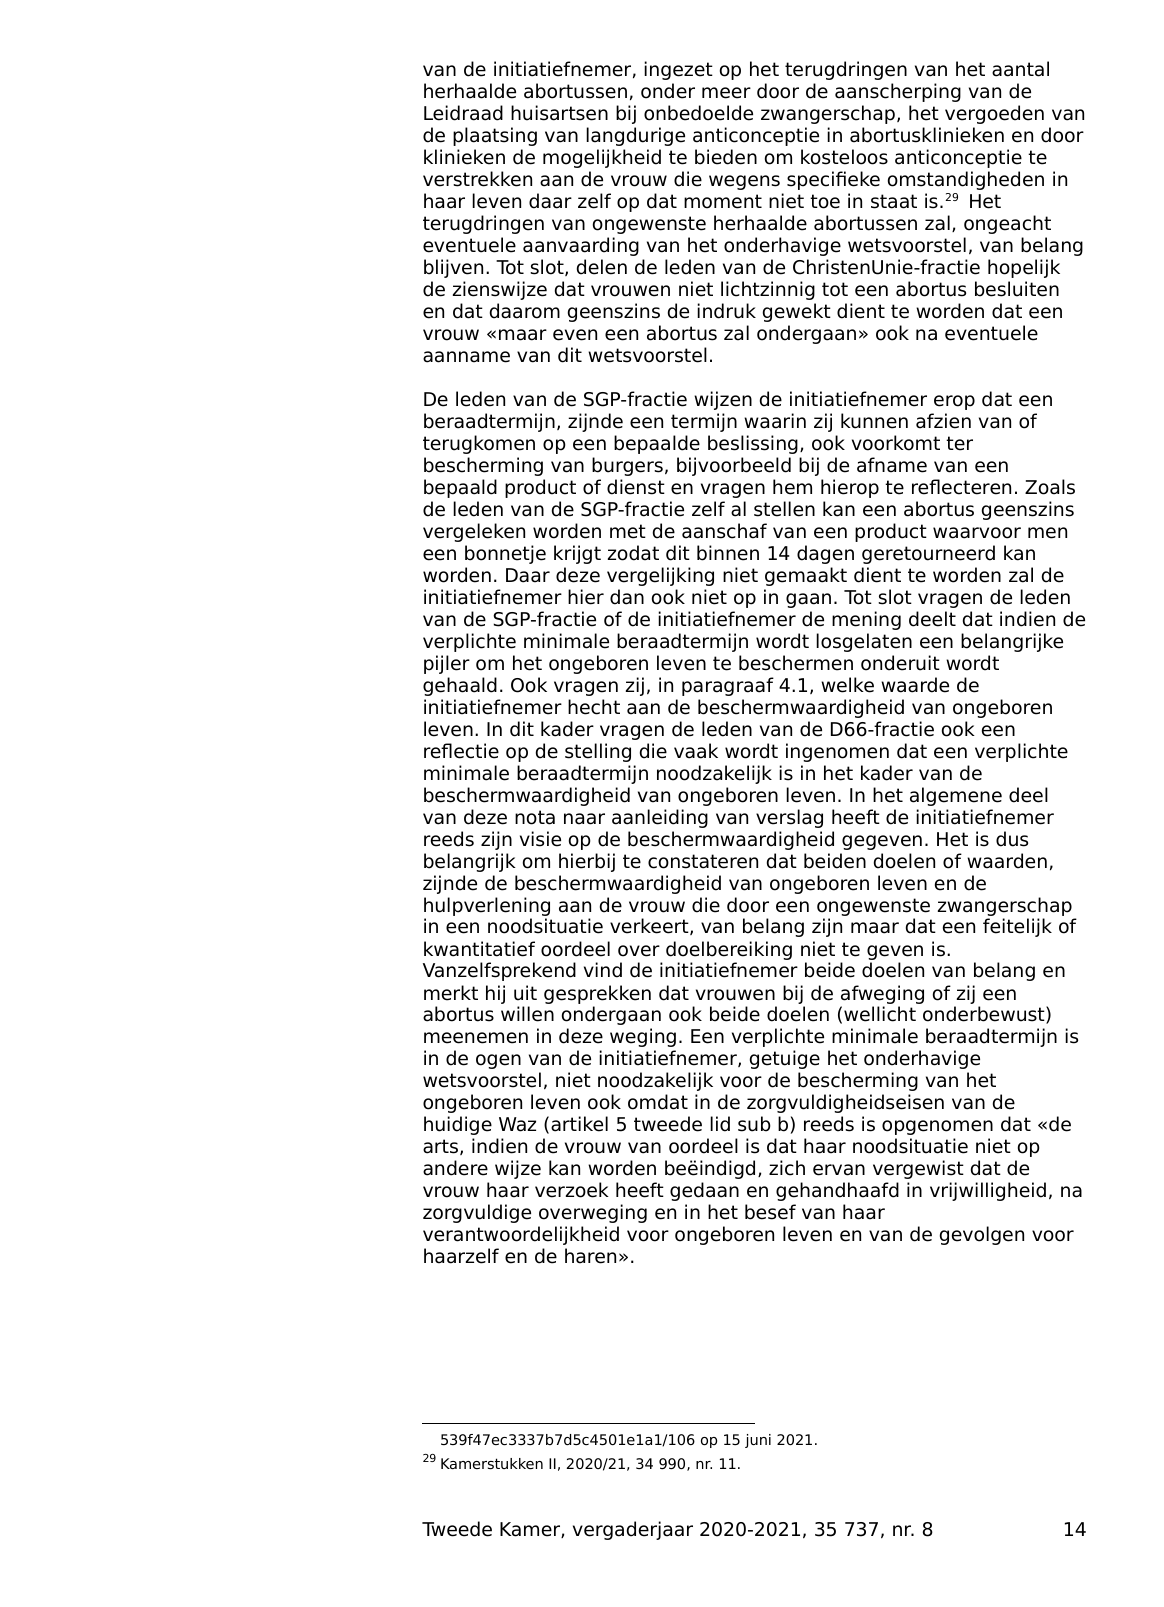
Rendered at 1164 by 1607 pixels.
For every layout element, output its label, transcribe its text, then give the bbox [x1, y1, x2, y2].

text De leden van de SGP-fractie wijzen de initiatiefnemer erop dat een beraadtermijn, zijnde een termijn waarin zij kunnen afzien van of terugkomen op een bepaalde beslissing, ook voorkomt ter bescherming van burgers, bijvoorbeeld bij de afname van een bepaald product of dienst en vragen hem hierop te reflecteren. Zoals de leden van de SGP-fractie zelf al stellen kan een abortus geenszins vergeleken worden met de aanschaf van een product waarvoor men een bonnetje krijgt zodat dit binnen 14 dagen geretourneerd kan worden. Daar deze vergelijking niet gemaakt dient te worden zal de initiatiefnemer hier dan ook niet op in gaan. Tot slot vragen de leden van de SGP-fractie of de initiatiefnemer de mening deelt dat indien de verplichte minimale beraadtermijn wordt losgelaten een belangrijke pijler om het ongeboren leven te beschermen onderuit wordt gehaald. Ook vragen zij, in paragraaf 4.1, welke waarde de initiatiefnemer hecht aan de beschermwaardigheid van ongeboren leven. In dit kader vragen de leden van de D66-fractie ook een reflectie op de stelling die vaak wordt ingenomen dat een verplichte minimale beraadtermijn noodzakelijk is in het kader van de beschermwaardigheid van ongeboren leven. In het algemene deel van deze nota naar aanleiding van verslag heeft de initiatiefnemer reeds zijn visie op de beschermwaardigheid gegeven. Het is dus belangrijk om hierbij te constateren dat beiden doelen of waarden, zijnde de beschermwaardigheid van ongeboren leven en de hulpverlening aan de vrouw die door een ongewenste zwangerschap in een noodsituatie verkeert, van belang zijn maar dat een feitelijk of kwantitatief oordeel over doelbereiking niet te geven is. Vanzelfsprekend vind de initiatiefnemer beide doelen van belang en merkt hij uit gesprekken dat vrouwen bij de afweging of zij een abortus willen ondergaan ook beide doelen (wellicht onderbewust) meenemen in deze weging. Een verplichte minimale beraadtermijn is in de ogen van de initiatiefnemer, getuige het onderhavige wetsvoorstel, niet noodzakelijk voor de bescherming van het ongeboren leven ook omdat in de zorgvuldigheidseisen van de huidige Waz (artikel 5 tweede lid sub b) reeds is opgenomen dat «de arts, indien de vrouw van oordeel is dat haar noodsituatie niet op andere wijze kan worden beëindigd, zich ervan vergewist dat de vrouw haar verzoek heeft gedaan en gehandhaafd in vrijwilligheid, na zorgvuldige overweging en in het besef van haar verantwoordelijkheid voor ongeboren leven en van de gevolgen voor haarzelf en de haren». [422, 389, 1087, 1268]
text 539f47ec3337b7d5c4501e1a1/106 op 15 juni 2021. [422, 1432, 1087, 1449]
text van de initiatiefnemer, ingezet op het terugdringen van het aantal herhaalde abortussen, onder meer door de aanscherping van de Leidraad huisartsen bij onbedoelde zwangerschap, het vergoeden van de plaatsing van langdurige anticonceptie in abortusklinieken en door klinieken de mogelijkheid te bieden om kosteloos anticonceptie te verstrekken aan de vrouw die wegens specifieke omstandigheden in haar leven daar zelf op dat moment niet toe in staat is. Het terugdringen van ongewenste herhaalde abortussen zal, ongeacht eventuele aanvaarding van het onderhavige wetsvoorstel, van belang blijven. Tot slot, delen de leden van de ChristenUnie-fractie hopelijk de zienswijze dat vrouwen niet lichtzinnig tot een abortus besluiten en dat daarom geenszins de indruk gewekt dient te worden dat een vrouw «maar even een abortus zal ondergaan» ook na eventuele aanname van dit wetsvoorstel. [422, 59, 1087, 367]
text Kamerstukken II, 2020/21, 34 990, nr. 11. [422, 1452, 1087, 1474]
